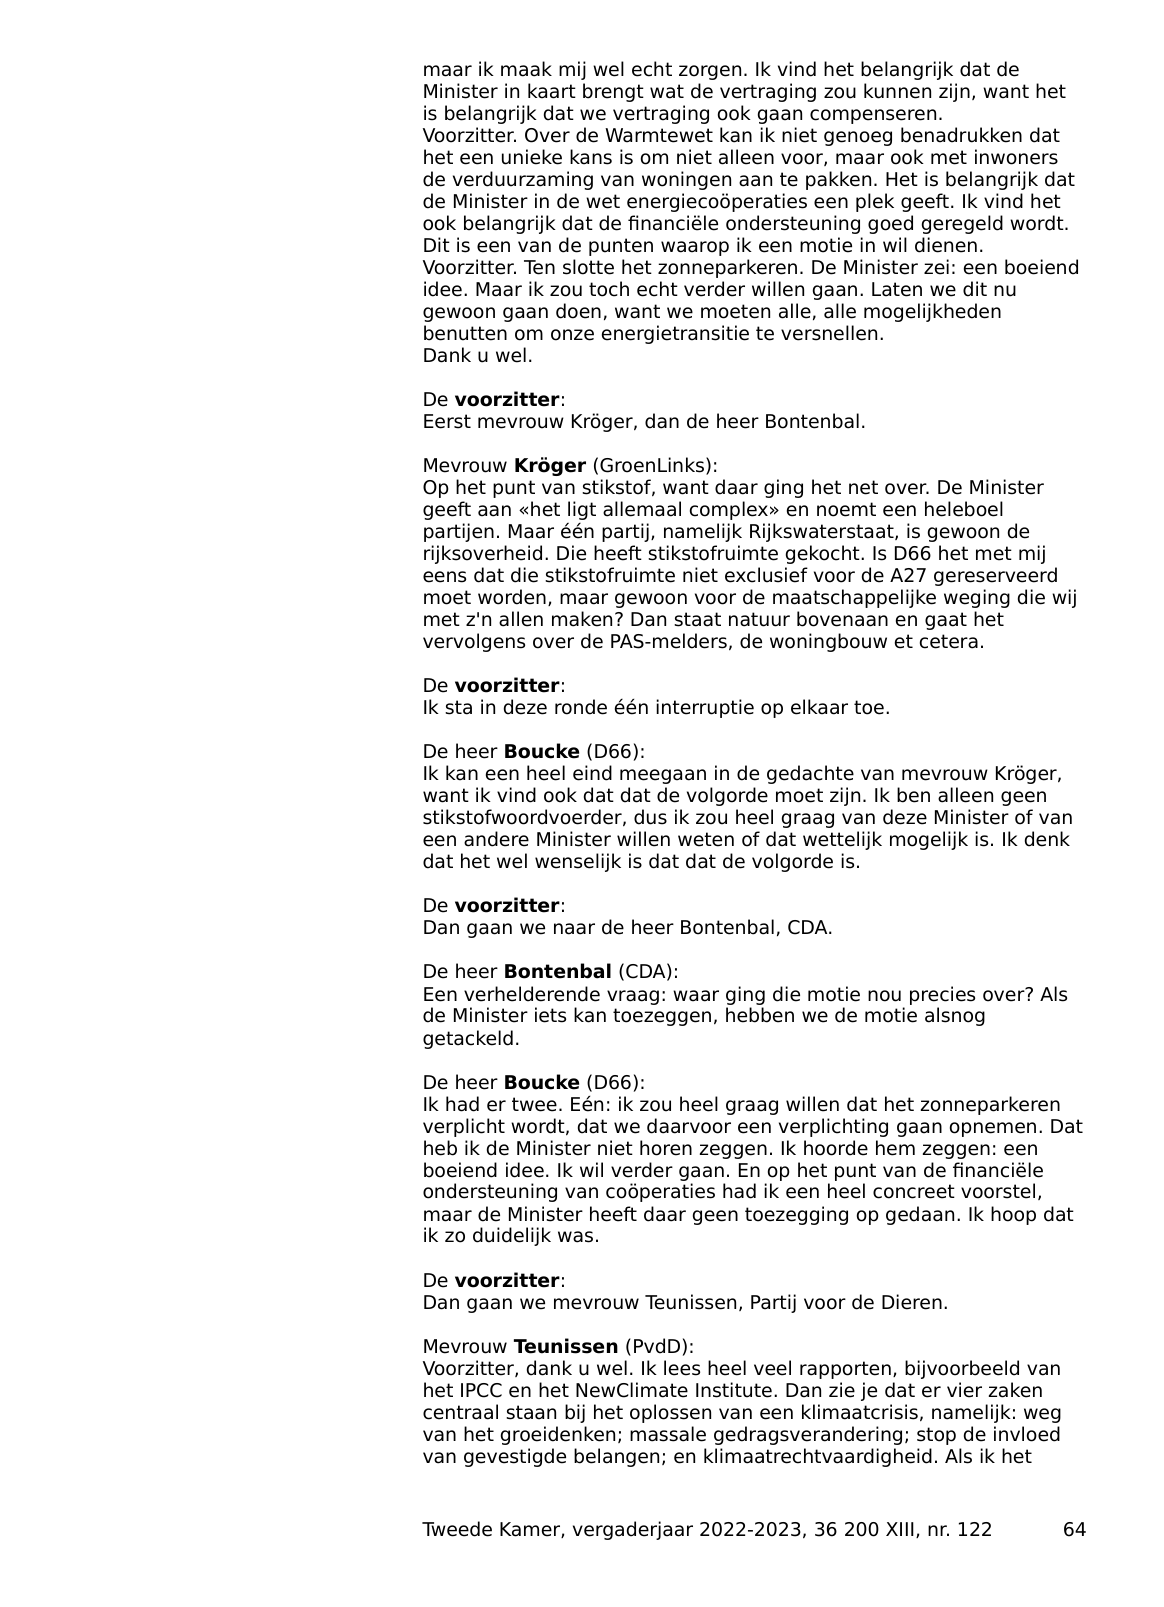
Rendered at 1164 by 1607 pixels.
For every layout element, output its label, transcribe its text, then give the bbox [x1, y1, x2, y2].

text Dank u wel. [422, 345, 1087, 367]
text maar ik maak mij wel echt zorgen. Ik vind het belangrijk dat de Minister in kaart brengt wat de vertraging zou kunnen zijn, want het is belangrijk dat we vertraging ook gaan compenseren. [422, 59, 1087, 125]
text Voorzitter. Over de Warmtewet kan ik niet genoeg benadrukken dat het een unieke kans is om niet alleen voor, maar ook met inwoners de verduurzaming van woningen aan te pakken. Het is belangrijk dat de Minister in de wet energiecoöperaties een plek geeft. Ik vind het ook belangrijk dat de financiële ondersteuning goed geregeld wordt. Dit is een van de punten waarop ik een motie in wil dienen. [422, 125, 1087, 257]
text De heer Boucke (D66): [422, 741, 1087, 763]
text Dan gaan we naar de heer Bontenbal, CDA. [422, 917, 1087, 939]
text Voorzitter, dank u wel. Ik lees heel veel rapporten, bijvoorbeeld van het IPCC en het NewClimate Institute. Dan zie je dat er vier zaken centraal staan bij het oplossen van een klimaatcrisis, namelijk: weg van het groeidenken; massale gedragsverandering; stop de invloed van gevestigde belangen; en klimaatrechtvaardigheid. Als ik het [422, 1358, 1087, 1468]
text Mevrouw Kröger (GroenLinks): [422, 455, 1087, 477]
text Dan gaan we mevrouw Teunissen, Partij voor de Dieren. [422, 1292, 1087, 1313]
text Mevrouw Teunissen (PvdD): [422, 1336, 1087, 1358]
text Ik sta in deze ronde één interruptie op elkaar toe. [422, 697, 1087, 719]
text De heer Boucke (D66): [422, 1072, 1087, 1093]
text De voorzitter: [422, 675, 1087, 697]
text De heer Bontenbal (CDA): [422, 961, 1087, 983]
text Eerst mevrouw Kröger, dan de heer Bontenbal. [422, 411, 1087, 433]
text De voorzitter: [422, 895, 1087, 917]
text Ik had er twee. Eén: ik zou heel graag willen dat het zonneparkeren verplicht wordt, dat we daarvoor een verplichting gaan opnemen. Dat heb ik de Minister niet horen zeggen. Ik hoorde hem zeggen: een boeiend idee. Ik wil verder gaan. En op het punt van de financiële ondersteuning van coöperaties had ik een heel concreet voorstel, maar de Minister heeft daar geen toezegging op gedaan. Ik hoop dat ik zo duidelijk was. [422, 1093, 1087, 1247]
text Op het punt van stikstof, want daar ging het net over. De Minister geeft aan «het ligt allemaal complex» en noemt een heleboel partijen. Maar één partij, namelijk Rijkswaterstaat, is gewoon de rijksoverheid. Die heeft stikstofruimte gekocht. Is D66 het met mij eens dat die stikstofruimte niet exclusief voor de A27 gereserveerd moet worden, maar gewoon voor de maatschappelijke weging die wij met z'n allen maken? Dan staat natuur bovenaan en gaat het vervolgens over de PAS-melders, de woningbouw et cetera. [422, 477, 1087, 653]
text Ik kan een heel eind meegaan in de gedachte van mevrouw Kröger, want ik vind ook dat dat de volgorde moet zijn. Ik ben alleen geen stikstofwoordvoerder, dus ik zou heel graag van deze Minister of van een andere Minister willen weten of dat wettelijk mogelijk is. Ik denk dat het wel wenselijk is dat dat de volgorde is. [422, 763, 1087, 873]
text De voorzitter: [422, 1269, 1087, 1292]
text Een verhelderende vraag: waar ging die motie nou precies over? Als de Minister iets kan toezeggen, hebben we de motie alsnog getackeld. [422, 983, 1087, 1049]
text Voorzitter. Ten slotte het zonneparkeren. De Minister zei: een boeiend idee. Maar ik zou toch echt verder willen gaan. Laten we dit nu gewoon gaan doen, want we moeten alle, alle mogelijkheden benutten om onze energietransitie te versnellen. [422, 257, 1087, 345]
text De voorzitter: [422, 389, 1087, 411]
